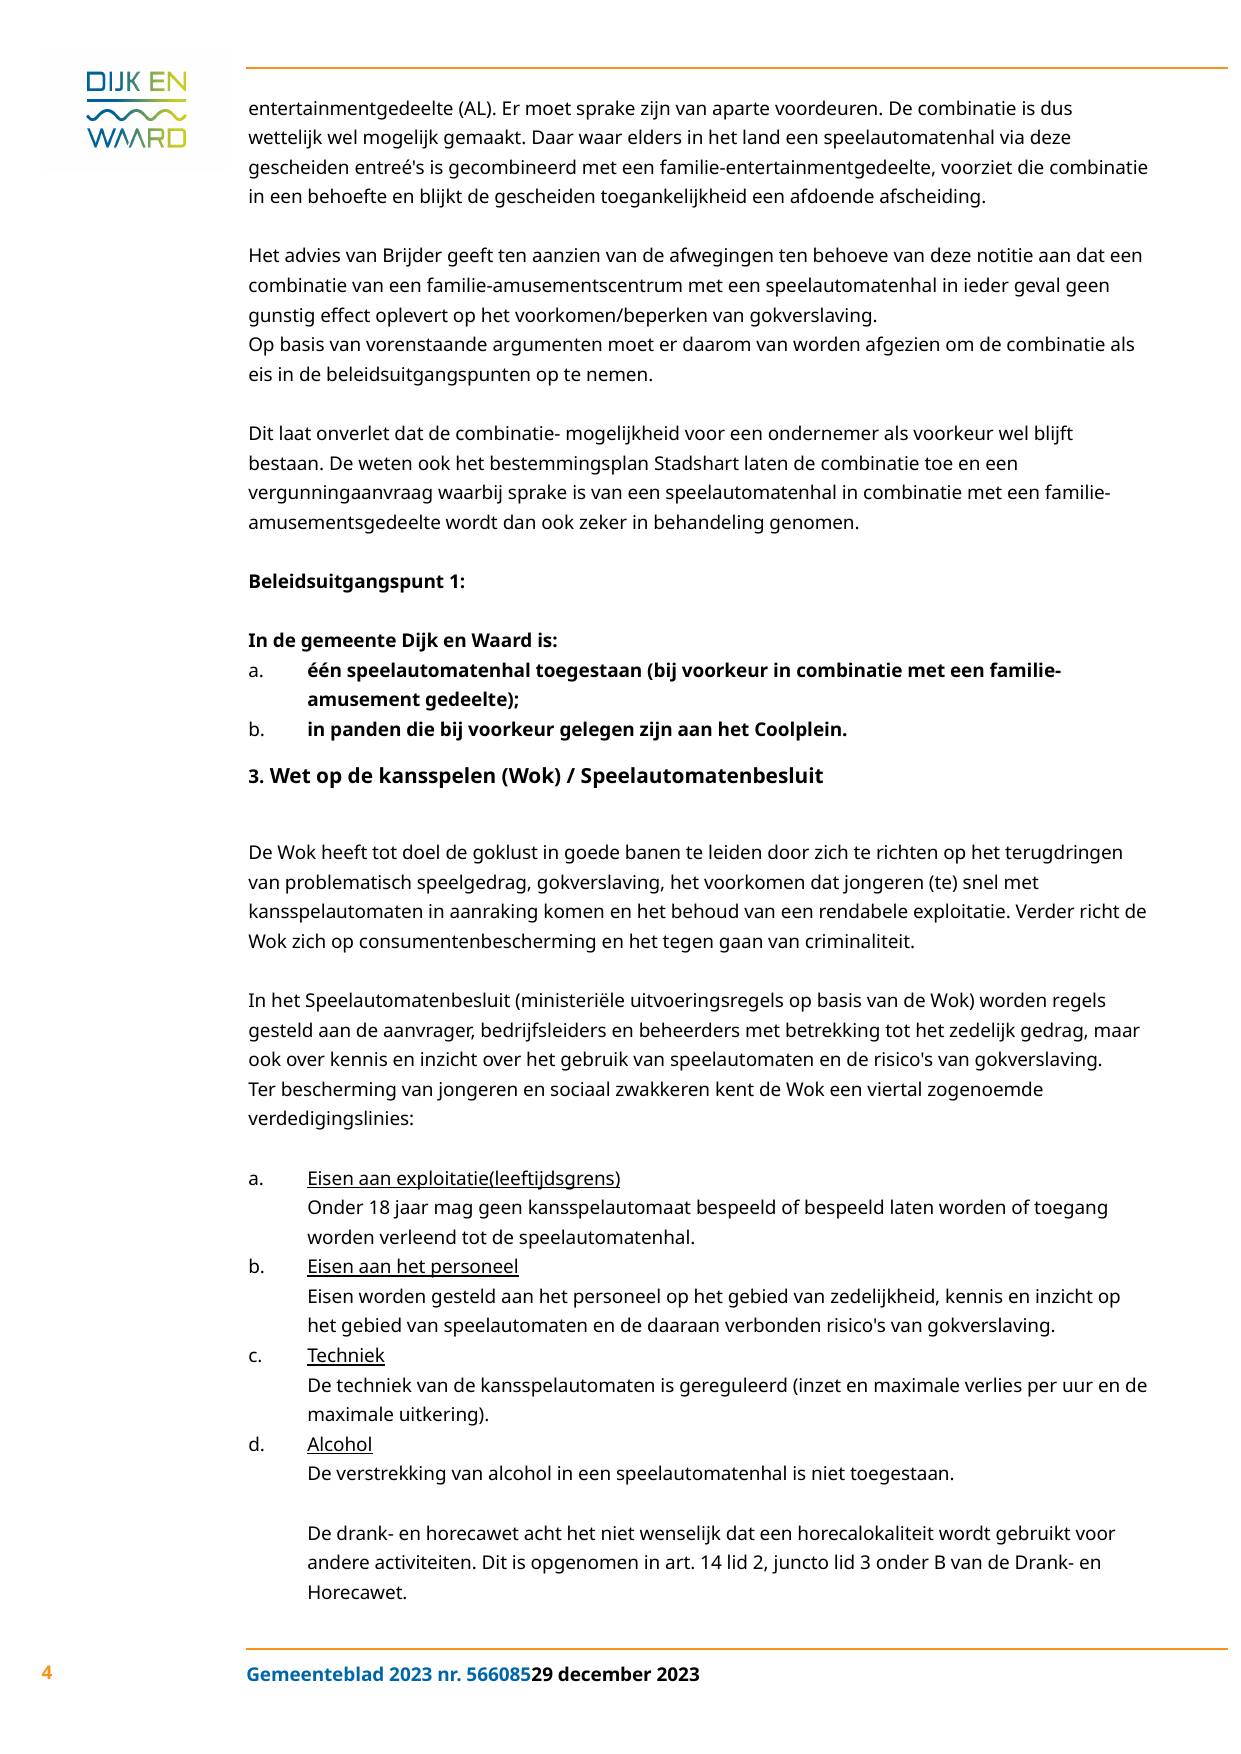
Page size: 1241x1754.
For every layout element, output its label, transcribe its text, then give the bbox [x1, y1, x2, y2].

text Ter bescherming van jongeren en sociaal zwakkeren kent de Wok een viertal zogenoemde verdedigingslinies: [248, 1076, 1152, 1131]
list Techniek [248, 1342, 1152, 1368]
text Op basis van vorenstaande argumenten moet er daarom van worden afgezien om de combinatie als eis in de beleidsuitgangspunten op te nemen. [248, 331, 1152, 387]
text Dit laat onverlet dat de combinatie- mogelijkheid voor een ondernemer als voorkeur wel blijft bestaan. De weten ook het bestemmingsplan Stadshart laten de combinatie toe en een vergunningaanvraag waarbij sprake is van een speelautomatenhal in combinatie met een familie-amusementsgedeelte wordt dan ook zeker in behandeling genomen. [248, 420, 1152, 535]
text Het advies van Brijder geeft ten aanzien van de afwegingen ten behoeve van deze notitie aan dat een combinatie van een familie-amusementscentrum met een speelautomatenhal in ieder geval geen gunstig effect oplevert op het voorkomen/beperken van gokverslaving. [248, 243, 1152, 328]
list De techniek van de kansspelautomaten is gereguleerd (inzet en maximale verlies per uur en de maximale uitkering). [248, 1372, 1152, 1427]
list Alcohol [248, 1431, 1152, 1457]
list Eisen aan exploitatie(leeftijdsgrens) [248, 1165, 1152, 1191]
text In de gemeente Dijk en Waard is: [248, 627, 1152, 653]
text De Wok heeft tot doel de goklust in goede banen te leiden door zich te richten op het terugdringen van problematisch speelgedrag, gokverslaving, het voorkomen dat jongeren (te) snel met kansspelautomaten in aanraking komen en het behoud van een rendabele exploitatie. Verder richt de Wok zich op consumentenbescherming en het tegen gaan van criminaliteit. [248, 839, 1152, 954]
text 3. Wet op de kansspelen (Wok) / Speelautomatenbesluit [248, 762, 1152, 790]
picture [41, 47, 231, 172]
text In het Speelautomatenbesluit (ministeriële uitvoeringsregels op basis van de Wok) worden regels gesteld aan de aanvrager, bedrijfsleiders en beheerders met betrekking tot het zedelijk gedrag, maar ook over kennis en inzicht over het gebruik van speelautomaten en de risico's van gokverslaving. [248, 987, 1152, 1072]
list Eisen worden gesteld aan het personeel op het gebied van zedelijkheid, kennis en inzicht op het gebied van speelautomaten en de daaraan verbonden risico's van gokverslaving. [248, 1283, 1152, 1338]
list De verstrekking van alcohol in een speelautomatenhal is niet toegestaan. [248, 1461, 1152, 1486]
list één speelautomatenhal toegestaan (bij voorkeur in combinatie met een familie-amusement gedeelte); [248, 657, 1152, 712]
text entertainmentgedeelte (AL). Er moet sprake zijn van aparte voordeuren. De combinatie is dus wettelijk wel mogelijk gemaakt. Daar waar elders in het land een speelautomatenhal via deze gescheiden entreé's is gecombineerd met een familie-entertainmentgedeelte, voorziet die combinatie in een behoefte en blijkt de gescheiden toegankelijkheid een afdoende afscheiding. [248, 95, 1152, 209]
list De drank- en horecawet acht het niet wenselijk dat een horecalokaliteit wordt gebruikt voor andere activiteiten. Dit is opgenomen in art. 14 lid 2, juncto lid 3 onder B van de Drank- en Horecawet. [248, 1520, 1152, 1605]
list Onder 18 jaar mag geen kansspelautomaat bespeeld of bespeeld laten worden of toegang worden verleend tot de speelautomatenhal. [248, 1194, 1152, 1250]
text Beleidsuitgangspunt 1: [248, 568, 1152, 594]
list in panden die bij voorkeur gelegen zijn aan het Coolplein. [248, 716, 1152, 742]
list Eisen aan het personeel [248, 1253, 1152, 1279]
